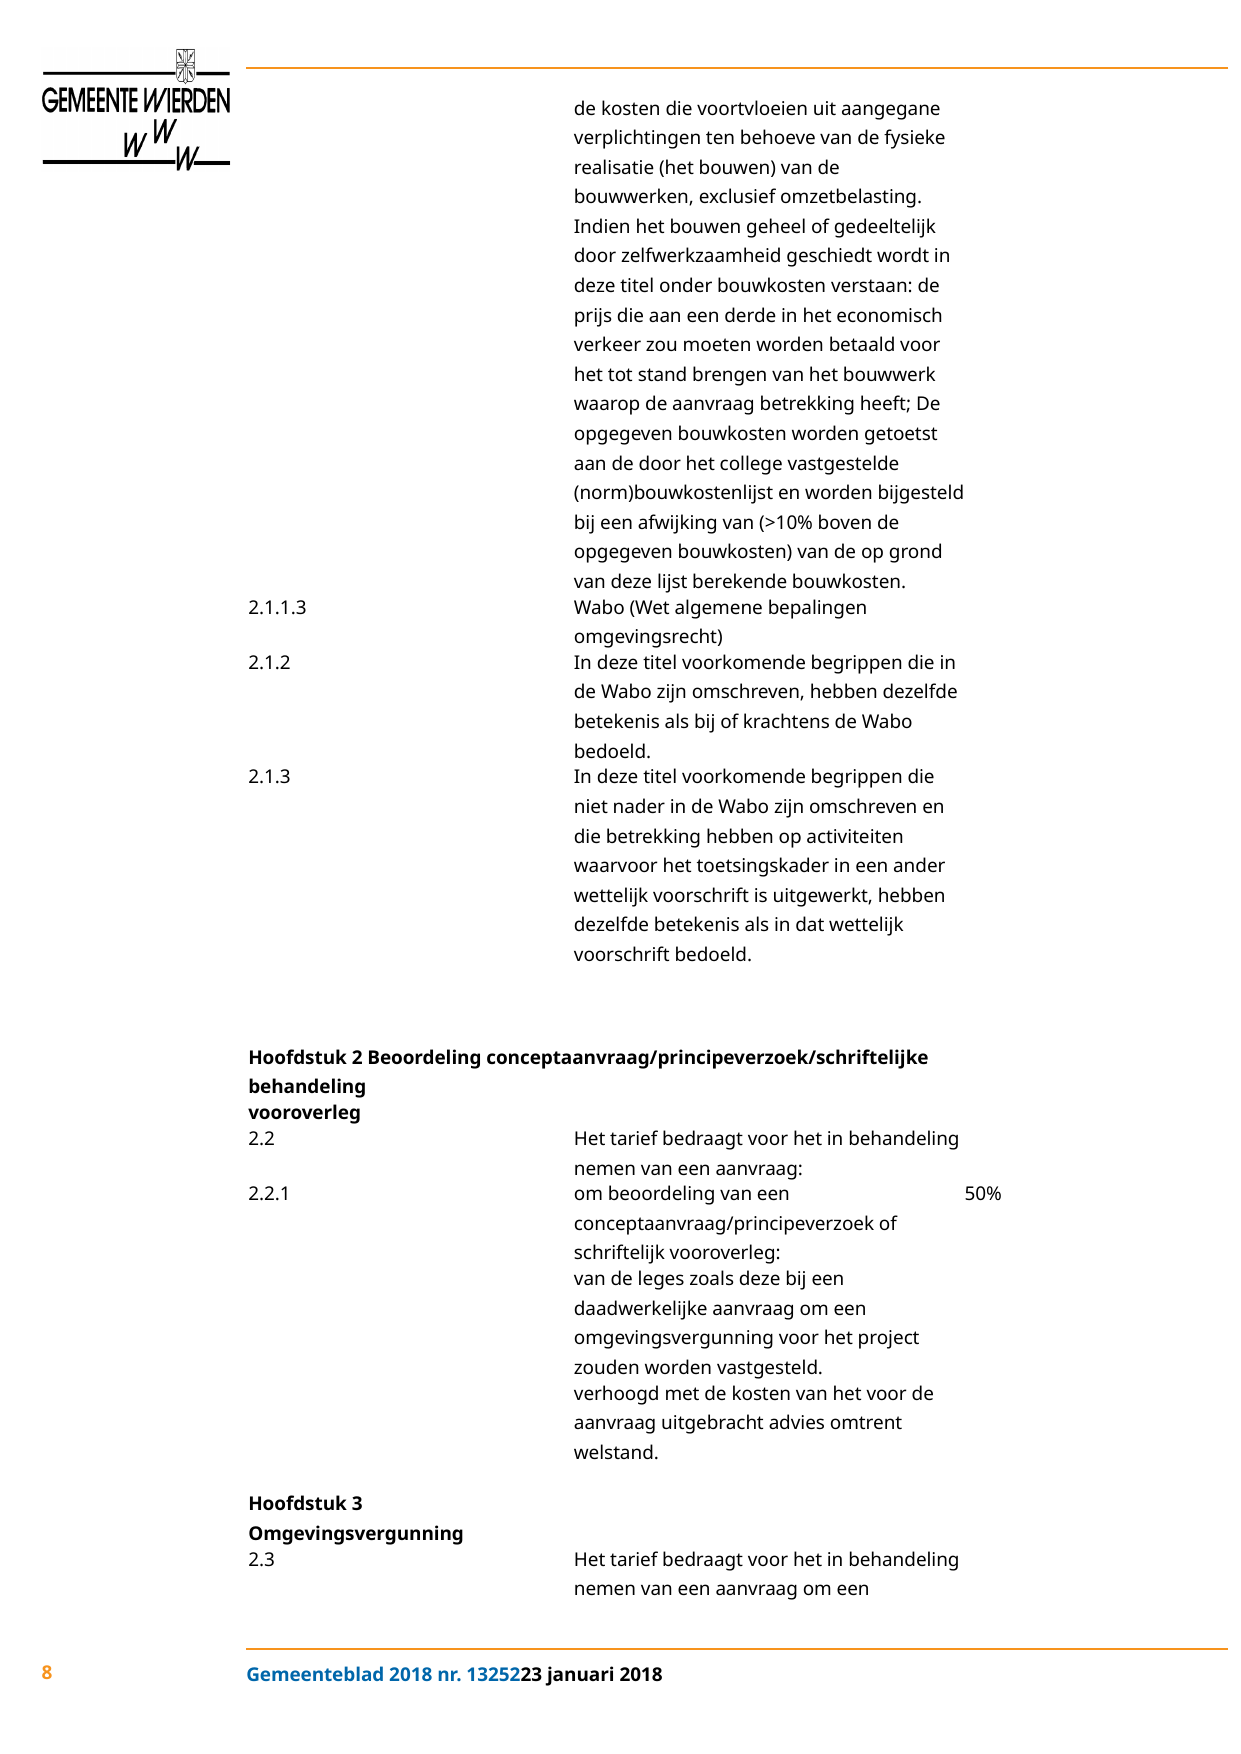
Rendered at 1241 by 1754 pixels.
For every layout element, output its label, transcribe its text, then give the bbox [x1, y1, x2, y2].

table_cell 2.2.1 [248, 1180, 574, 1265]
table_cell 2.1.2 [248, 649, 574, 764]
table_cell [964, 1465, 1152, 1490]
table_cell [964, 1265, 1152, 1380]
table_cell [964, 967, 1152, 993]
table_cell Hoofdstuk 3 Omgevingsvergunning [248, 1490, 574, 1546]
table_cell vooroverleg [248, 1099, 574, 1125]
table_cell [964, 1099, 1152, 1125]
table_cell Wabo (Wet algemene bepalingen omgevingsrecht) [574, 594, 964, 649]
table_cell [248, 1465, 574, 1490]
table_cell [574, 1490, 964, 1546]
table_cell Het tarief bedraagt voor het in behandeling nemen van een aanvraag om een [574, 1546, 964, 1601]
table_cell [964, 1546, 1152, 1601]
table_cell van de leges zoals deze bij een daadwerkelijke aanvraag om een omgevingsvergunning voor het project zouden worden vastgesteld. [574, 1265, 964, 1380]
table_cell [248, 1018, 574, 1044]
table_cell [964, 649, 1152, 764]
table_cell [248, 1265, 574, 1380]
table_cell [574, 967, 964, 993]
table_cell de kosten die voortvloeien uit aangegane verplichtingen ten behoeve van de fysieke realisatie (het bouwen) van de bouwwerken, exclusief omzetbelasting. Indien het bouwen geheel of gedeeltelijk door zelfwerkzaamheid geschiedt wordt in deze titel onder bouwkosten verstaan: de prijs die aan een derde in het economisch verkeer zou moeten worden betaald voor het tot stand brengen van het bouwwerk waarop de aanvraag betrekking heeft; De opgegeven bouwkosten worden getoetst aan de door het college vastgestelde (norm)bouwkostenlijst en worden bijgesteld bij een afwijking van (>10% boven de opgegeven bouwkosten) van de op grond van deze lijst berekende bouwkosten. [574, 95, 964, 594]
table_cell 2.1.3 [248, 764, 574, 967]
table_cell In deze titel voorkomende begrippen die niet nader in de Wabo zijn omschreven en die betrekking hebben op activiteiten waarvoor het toetsingskader in een ander wettelijk voorschrift is uitgewerkt, hebben dezelfde betekenis als in dat wettelijk voorschrift bedoeld. [574, 764, 964, 967]
table_cell 2.1.1.3 [248, 594, 574, 649]
table_cell verhoogd met de kosten van het voor de aanvraag uitgebracht advies omtrent welstand. [574, 1380, 964, 1465]
table_cell Het tarief bedraagt voor het in behandeling nemen van een aanvraag: [574, 1125, 964, 1180]
table_cell [964, 1044, 1152, 1099]
table_cell [964, 1125, 1152, 1180]
table_cell om beoordeling van een conceptaanvraag/principeverzoek of schriftelijk vooroverleg: [574, 1180, 964, 1265]
table_cell [964, 1380, 1152, 1465]
table_cell In deze titel voorkomende begrippen die in de Wabo zijn omschreven, hebben dezelfde betekenis als bij of krachtens de Wabo bedoeld. [574, 649, 964, 764]
table_cell [248, 993, 574, 1018]
table_cell [248, 95, 574, 594]
table_cell [964, 1018, 1152, 1044]
table_cell [964, 95, 1152, 594]
table_cell [964, 594, 1152, 649]
table_cell [964, 764, 1152, 967]
table_cell [574, 1099, 964, 1125]
table_cell [574, 1018, 964, 1044]
table_cell 2.2 [248, 1125, 574, 1180]
table_cell 50% [964, 1180, 1152, 1265]
table_cell [574, 1465, 964, 1490]
table_cell [964, 1490, 1152, 1546]
table_cell Hoofdstuk 2 Beoordeling conceptaanvraag/principeverzoek/schriftelijke behandeling [248, 1044, 964, 1099]
table_cell 2.3 [248, 1546, 574, 1601]
table_cell [964, 993, 1152, 1018]
table_cell [574, 993, 964, 1018]
table_cell [248, 967, 574, 993]
picture [41, 47, 231, 172]
table_cell [248, 1380, 574, 1465]
